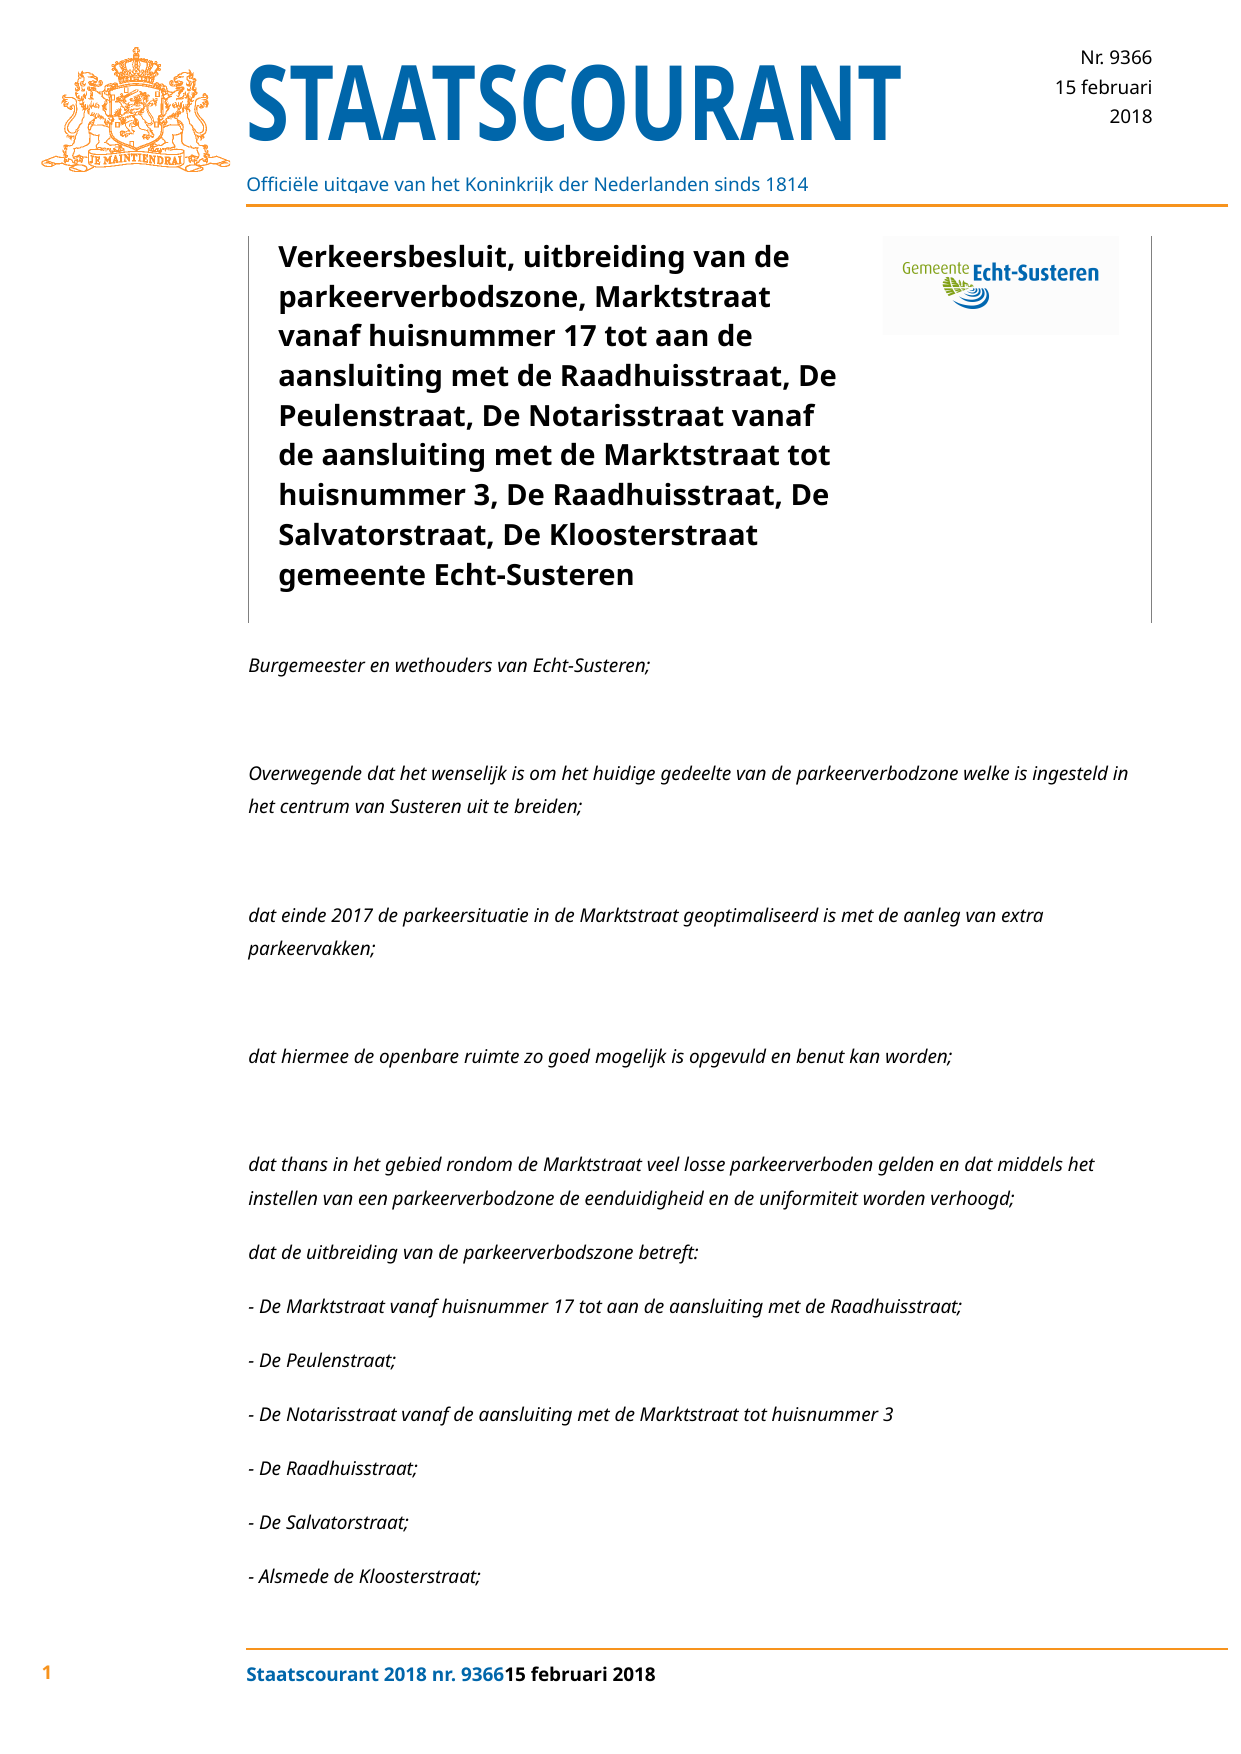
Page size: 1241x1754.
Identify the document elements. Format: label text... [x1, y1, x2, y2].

text - De Raadhuisstraat; [248, 1455, 1152, 1481]
text Overwegende dat het wenselijk is om het huidige gedeelte van de parkeerverbodzone welke is ingesteld in het centrum van Susteren uit te breiden; [248, 760, 1152, 819]
text dat thans in het gebied rondom de Marktstraat veel losse parkeerverboden gelden en dat middels het instellen van een parkeerverbodzone de eenduidigheid en de uniformiteit worden verhoogd; [248, 1151, 1152, 1211]
text - De Notarisstraat vanaf de aansluiting met de Marktstraat tot huisnummer 3 [248, 1401, 1152, 1427]
text - De Peulenstraat; [248, 1347, 1152, 1373]
text - Alsmede de Kloosterstraat; [248, 1563, 1152, 1589]
picture [882, 236, 1119, 335]
text - De Marktstraat vanaf huisnummer 17 tot aan de aansluiting met de Raadhuisstraat; [248, 1293, 1152, 1319]
text - De Salvatorstraat; [248, 1509, 1152, 1535]
text dat de uitbreiding van de parkeerverbodszone betreft: [248, 1239, 1152, 1265]
picture [41, 47, 231, 172]
table_header [850, 236, 1151, 623]
table_header Verkeersbesluit, uitbreiding van de parkeerverbodszone, Marktstraat vanaf huisnummer 17 tot aan de aansluiting met de Raadhuisstraat, De Peulenstraat, De Notarisstraat vanaf de aansluiting met de Marktstraat tot huisnummer 3, De Raadhuisstraat, De Salvatorstraat, De Kloosterstraat gemeente Echt-Susteren [249, 236, 850, 623]
text dat einde 2017 de parkeersituatie in de Marktstraat geoptimaliseerd is met de aanleg van extra parkeervakken; [248, 902, 1152, 961]
text Burgemeester en wethouders van Echt-Susteren; [248, 652, 1152, 678]
text dat hiermee de openbare ruimte zo goed mogelijk is opgevuld en benut kan worden; [248, 1043, 1152, 1069]
